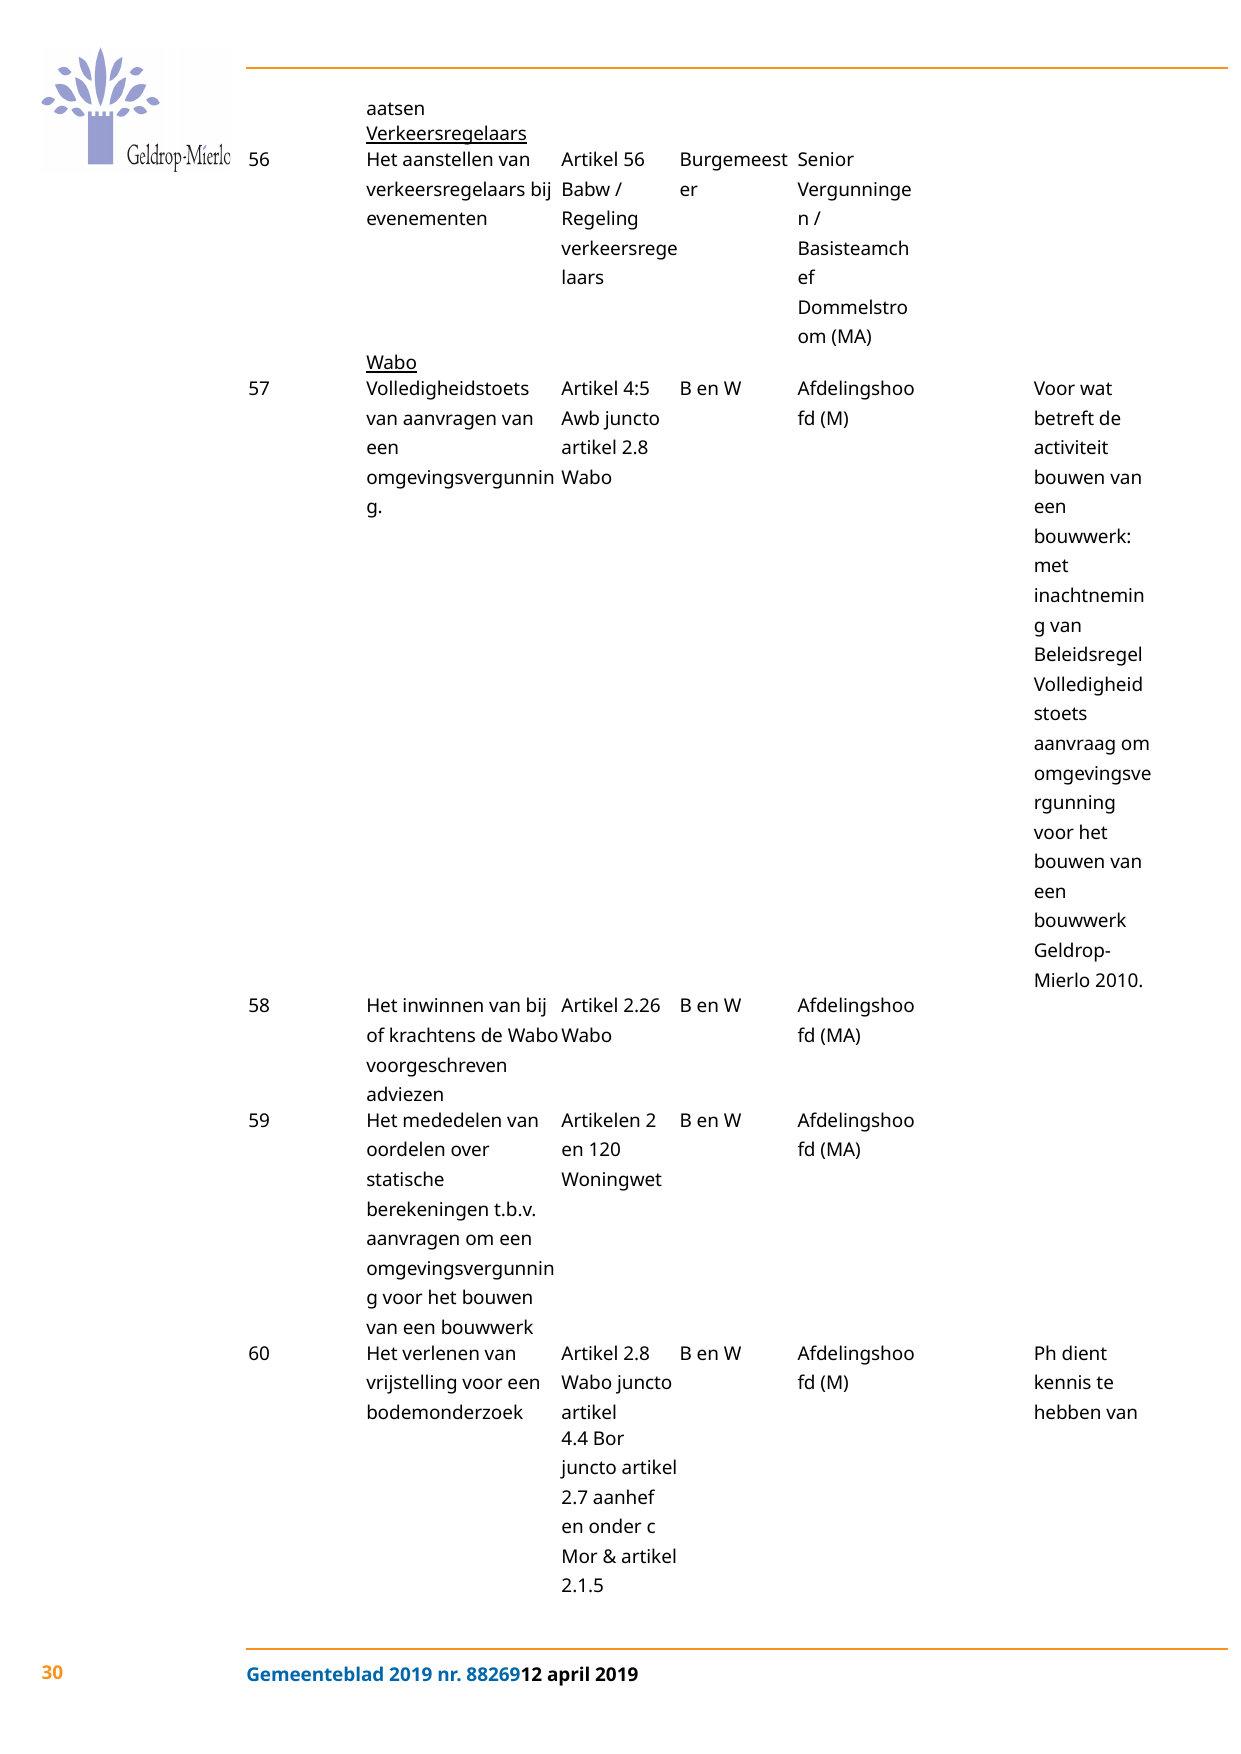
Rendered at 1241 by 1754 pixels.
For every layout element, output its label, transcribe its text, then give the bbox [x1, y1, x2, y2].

table_cell B en W [679, 1107, 797, 1340]
table_cell [561, 95, 679, 121]
table_cell [915, 1340, 1033, 1425]
table_cell Afdelingshoofd (MA) [797, 1107, 915, 1340]
table_cell Volledigheidstoets van aanvragen van een omgevingsvergunning. [366, 375, 561, 993]
table_cell [561, 121, 679, 146]
table_cell [797, 95, 915, 121]
table_cell [1034, 121, 1152, 146]
table_cell [1034, 1425, 1152, 1598]
table_cell [1034, 95, 1152, 121]
table_cell Het inwinnen van bij of krachtens de Wabo voorgeschreven adviezen [366, 993, 561, 1107]
table_cell Senior Vergunningen / Basisteamchef Dommelstroom (MA) [797, 146, 915, 349]
table_cell [915, 1425, 1033, 1598]
table_cell Artikel 2.8 Wabo juncto artikel [561, 1340, 679, 1425]
table_cell [915, 146, 1033, 349]
table_cell Afdelingshoofd (M) [797, 1340, 915, 1425]
table_cell Ph dient kennis te hebben van [1034, 1340, 1152, 1425]
table_cell Voor wat betreft de activiteit bouwen van een bouwwerk: met inachtneming van Beleidsregel Volledigheidstoets aanvraag om omgevingsvergunning voor het bouwen van een bouwwerk Geldrop-Mierlo 2010. [1034, 375, 1152, 993]
table_cell [248, 350, 366, 375]
table_cell 59 [248, 1107, 366, 1340]
table_cell [1034, 146, 1152, 349]
table_cell [915, 121, 1033, 146]
table_cell B en W [679, 993, 797, 1107]
table_cell B en W [679, 1340, 797, 1425]
table_cell [915, 993, 1033, 1107]
table_cell Het verlenen van vrijstelling voor een bodemonderzoek [366, 1340, 561, 1425]
table_cell [915, 95, 1033, 121]
table_cell Artikelen 2 en 120 Woningwet [561, 1107, 679, 1340]
table_cell [1034, 350, 1152, 375]
table_cell [561, 350, 679, 375]
table_cell [915, 1107, 1033, 1340]
table_cell [797, 350, 915, 375]
table_cell [679, 350, 797, 375]
table_cell Het mededelen van oordelen over statische berekeningen t.b.v. aanvragen om een omgevingsvergunning voor het bouwen van een bouwwerk [366, 1107, 561, 1340]
table_cell [797, 121, 915, 146]
table_cell [366, 1425, 561, 1598]
table_cell Afdelingshoofd (M) [797, 375, 915, 993]
table_cell Verkeersregelaars [366, 121, 561, 146]
table_cell [1034, 993, 1152, 1107]
table_cell 56 [248, 146, 366, 349]
table_cell 4.4 Bor juncto artikel 2.7 aanhef en onder c Mor & artikel 2.1.5 [561, 1425, 679, 1598]
table_cell [248, 1425, 366, 1598]
table_cell [679, 95, 797, 121]
table_cell 60 [248, 1340, 366, 1425]
table_cell B en W [679, 375, 797, 993]
table_cell [915, 375, 1033, 993]
table_cell [248, 95, 366, 121]
table_cell Burgemeester [679, 146, 797, 349]
table_cell Artikel 2.26 Wabo [561, 993, 679, 1107]
table_cell [679, 121, 797, 146]
table_cell Afdelingshoofd (MA) [797, 993, 915, 1107]
table_cell [248, 121, 366, 146]
table_cell [915, 350, 1033, 375]
table_cell [679, 1425, 797, 1598]
table_cell [1034, 1107, 1152, 1340]
table_cell [797, 1425, 915, 1598]
table_cell 57 [248, 375, 366, 993]
table_cell Artikel 56 Babw / Regeling verkeersregelaars [561, 146, 679, 349]
picture [41, 47, 231, 172]
table_cell Wabo [366, 350, 561, 375]
table_cell Het aanstellen van verkeersregelaars bij evenementen [366, 146, 561, 349]
table_cell 58 [248, 993, 366, 1107]
table_cell Artikel 4:5 Awb juncto artikel 2.8 Wabo [561, 375, 679, 993]
table_cell aatsen [366, 95, 561, 121]
